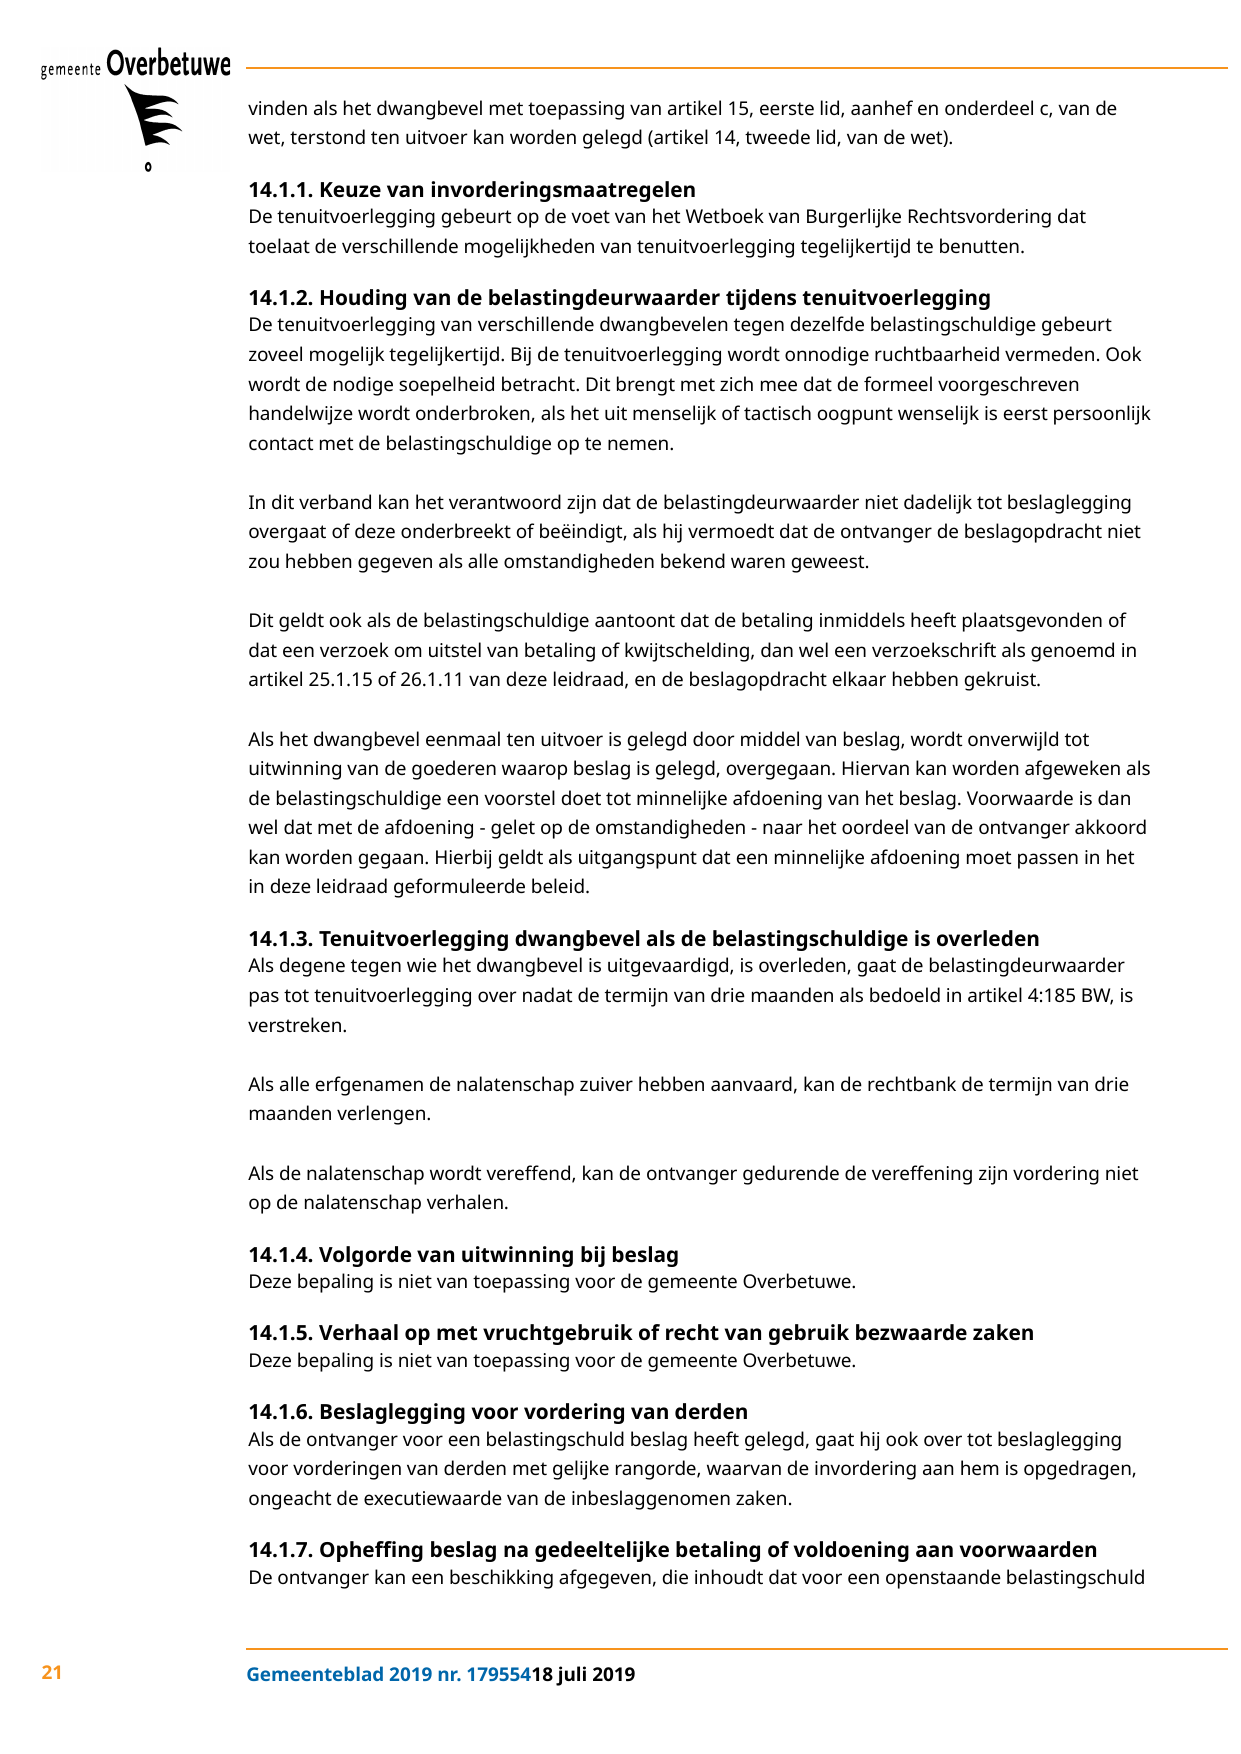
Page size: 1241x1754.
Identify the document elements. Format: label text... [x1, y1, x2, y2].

text vinden als het dwangbevel met toepassing van artikel 15, eerste lid, aanhef en onderdeel c, van de wet, terstond ten uitvoer kan worden gelegd (artikel 14, tweede lid, van de wet). [248, 95, 1152, 150]
text 14.1.7. Opheffing beslag na gedeeltelijke betaling of voldoening aan voorwaarden [248, 1535, 1152, 1564]
text 14.1.1. Keuze van invorderingsmaatregelen [248, 175, 1152, 203]
text 14.1.6. Beslaglegging voor vordering van derden [248, 1397, 1152, 1426]
text Als degene tegen wie het dwangbevel is uitgevaardigd, is overleden, gaat de belastingdeurwaarder pas tot tenuitvoerlegging over nadat de termijn van drie maanden als bedoeld in artikel 4:185 BW, is verstreken. [248, 953, 1152, 1037]
text De tenuitvoerlegging gebeurt op de voet van het Wetboek van Burgerlijke Rechtsvordering dat toelaat de verschillende mogelijkheden van tenuitvoerlegging tegelijkertijd te benutten. [248, 203, 1152, 258]
text 14.1.5. Verhaal op met vruchtgebruik of recht van gebruik bezwaarde zaken [248, 1318, 1152, 1347]
text De ontvanger kan een beschikking afgegeven, die inhoudt dat voor een openstaande belastingschuld [248, 1564, 1152, 1589]
text Als alle erfgenamen de nalatenschap zuiver hebben aanvaard, kan de rechtbank de termijn van drie maanden verlengen. [248, 1071, 1152, 1126]
text Als de ontvanger voor een belastingschuld beslag heeft gelegd, gaat hij ook over tot beslaglegging voor vorderingen van derden met gelijke rangorde, waarvan de invordering aan hem is opgedragen, ongeacht de executiewaarde van de inbeslaggenomen zaken. [248, 1426, 1152, 1511]
picture [41, 47, 231, 172]
text Deze bepaling is niet van toepassing voor de gemeente Overbetuwe. [248, 1347, 1152, 1373]
text Deze bepaling is niet van toepassing voor de gemeente Overbetuwe. [248, 1268, 1152, 1294]
text 14.1.3. Tenuitvoerlegging dwangbevel als de belastingschuldige is overleden [248, 924, 1152, 953]
text Als de nalatenschap wordt vereffend, kan de ontvanger gedurende de vereffening zijn vordering niet op de nalatenschap verhalen. [248, 1160, 1152, 1215]
text Dit geldt ook als de belastingschuldige aantoont dat de betaling inmiddels heeft plaatsgevonden of dat een verzoek om uitstel van betaling of kwijtschelding, dan wel een verzoekschrift als genoemd in artikel 25.1.15 of 26.1.11 van deze leidraad, en de beslagopdracht elkaar hebben gekruist. [248, 607, 1152, 692]
text In dit verband kan het verantwoord zijn dat de belastingdeurwaarder niet dadelijk tot beslaglegging overgaat of deze onderbreekt of beëindigt, als hij vermoedt dat de ontvanger de beslagopdracht niet zou hebben gegeven als alle omstandigheden bekend waren geweest. [248, 489, 1152, 574]
text De tenuitvoerlegging van verschillende dwangbevelen tegen dezelfde belastingschuldige gebeurt zoveel mogelijk tegelijkertijd. Bij de tenuitvoerlegging wordt onnodige ruchtbaarheid vermeden. Ook wordt de nodige soepelheid betracht. Dit brengt met zich mee dat de formeel voorgeschreven handelwijze wordt onderbroken, als het uit menselijk of tactisch oogpunt wenselijk is eerst persoonlijk contact met de belastingschuldige op te nemen. [248, 312, 1152, 456]
text 14.1.2. Houding van de belastingdeurwaarder tijdens tenuitvoerlegging [248, 283, 1152, 312]
text Als het dwangbevel eenmaal ten uitvoer is gelegd door middel van beslag, wordt onverwijld tot uitwinning van de goederen waarop beslag is gelegd, overgegaan. Hiervan kan worden afgeweken als de belastingschuldige een voorstel doet tot minnelijke afdoening van het beslag. Voorwaarde is dan wel dat met de afdoening - gelet op de omstandigheden - naar het oordeel van de ontvanger akkoord kan worden gegaan. Hierbij geldt als uitgangspunt dat een minnelijke afdoening moet passen in het in deze leidraad geformuleerde beleid. [248, 726, 1152, 899]
text 14.1.4. Volgorde van uitwinning bij beslag [248, 1240, 1152, 1268]
